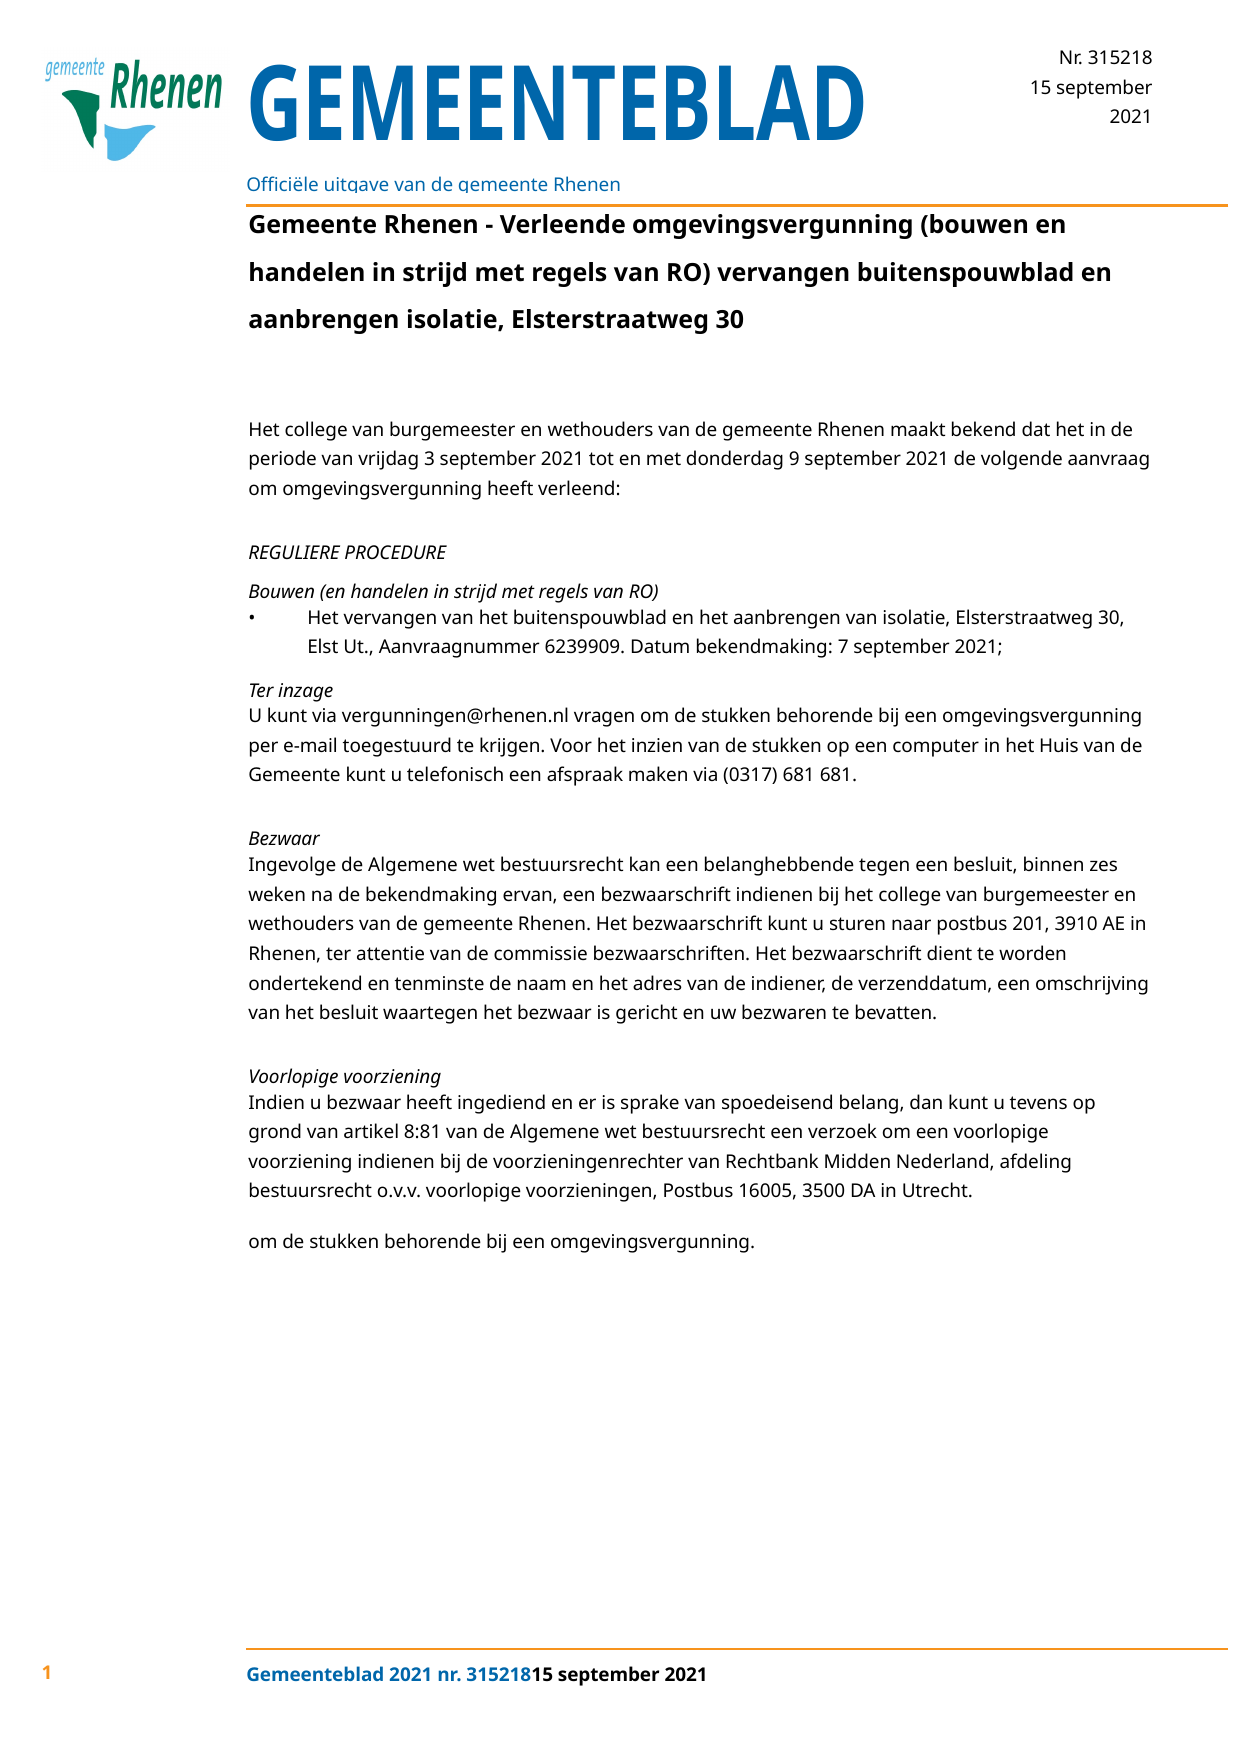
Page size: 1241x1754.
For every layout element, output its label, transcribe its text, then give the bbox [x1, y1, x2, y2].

text Gemeente Rhenen - Verleende omgevingsvergunning (bouwen en handelen in strijd met regels van RO) vervangen buitenspouwblad en aanbrengen isolatie, Elsterstraatweg 30 [248, 207, 1152, 336]
text REGULIERE PROCEDURE [248, 539, 1152, 565]
text Het college van burgemeester en wethouders van de gemeente Rhenen maakt bekend dat het in de periode van vrijdag 3 september 2021 tot en met donderdag 9 september 2021 de volgende aanvraag om omgevingsvergunning heeft verleend: [248, 416, 1152, 501]
text Bezwaar [248, 826, 1152, 851]
picture [41, 47, 231, 172]
text Voorlopige voorziening [248, 1063, 1152, 1089]
text Indien u bezwaar heeft ingediend en er is sprake van spoedeisend belang, dan kunt u tevens op grond van artikel 8:81 van de Algemene wet bestuursrecht een verzoek om een voorlopige voorziening indienen bij de voorzieningenrechter van Rechtbank Midden Nederland, afdeling bestuursrecht o.v.v. voorlopige voorzieningen, Postbus 16005, 3500 DA in Utrecht. [248, 1089, 1152, 1203]
text om de stukken behorende bij een omgevingsvergunning. [248, 1228, 1152, 1254]
text U kunt via vergunningen@rhenen.nl vragen om de stukken behorende bij een omgevingsvergunning per e-mail toegestuurd te krijgen. Voor het inzien van de stukken op een computer in het Huis van de Gemeente kunt u telefonisch een afspraak maken via (0317) 681 681. [248, 702, 1152, 787]
list Het vervangen van het buitenspouwblad en het aanbrengen van isolatie, Elsterstraatweg 30, Elst Ut., Aanvraagnummer 6239909. Datum bekendmaking: 7 september 2021; [248, 604, 1152, 659]
text Ter inzage [248, 677, 1152, 702]
text Ingevolge de Algemene wet bestuursrecht kan een belanghebbende tegen een besluit, binnen zes weken na de bekendmaking ervan, een bezwaarschrift indienen bij het college van burgemeester en wethouders van de gemeente Rhenen. Het bezwaarschrift kunt u sturen naar postbus 201, 3910 AE in Rhenen, ter attentie van de commissie bezwaarschriften. Het bezwaarschrift dient te worden ondertekend en tenminste de naam en het adres van de indiener, de verzenddatum, een omschrijving van het besluit waartegen het bezwaar is gericht en uw bezwaren te bevatten. [248, 851, 1152, 1025]
text Bouwen (en handelen in strijd met regels van RO) [248, 578, 1152, 604]
